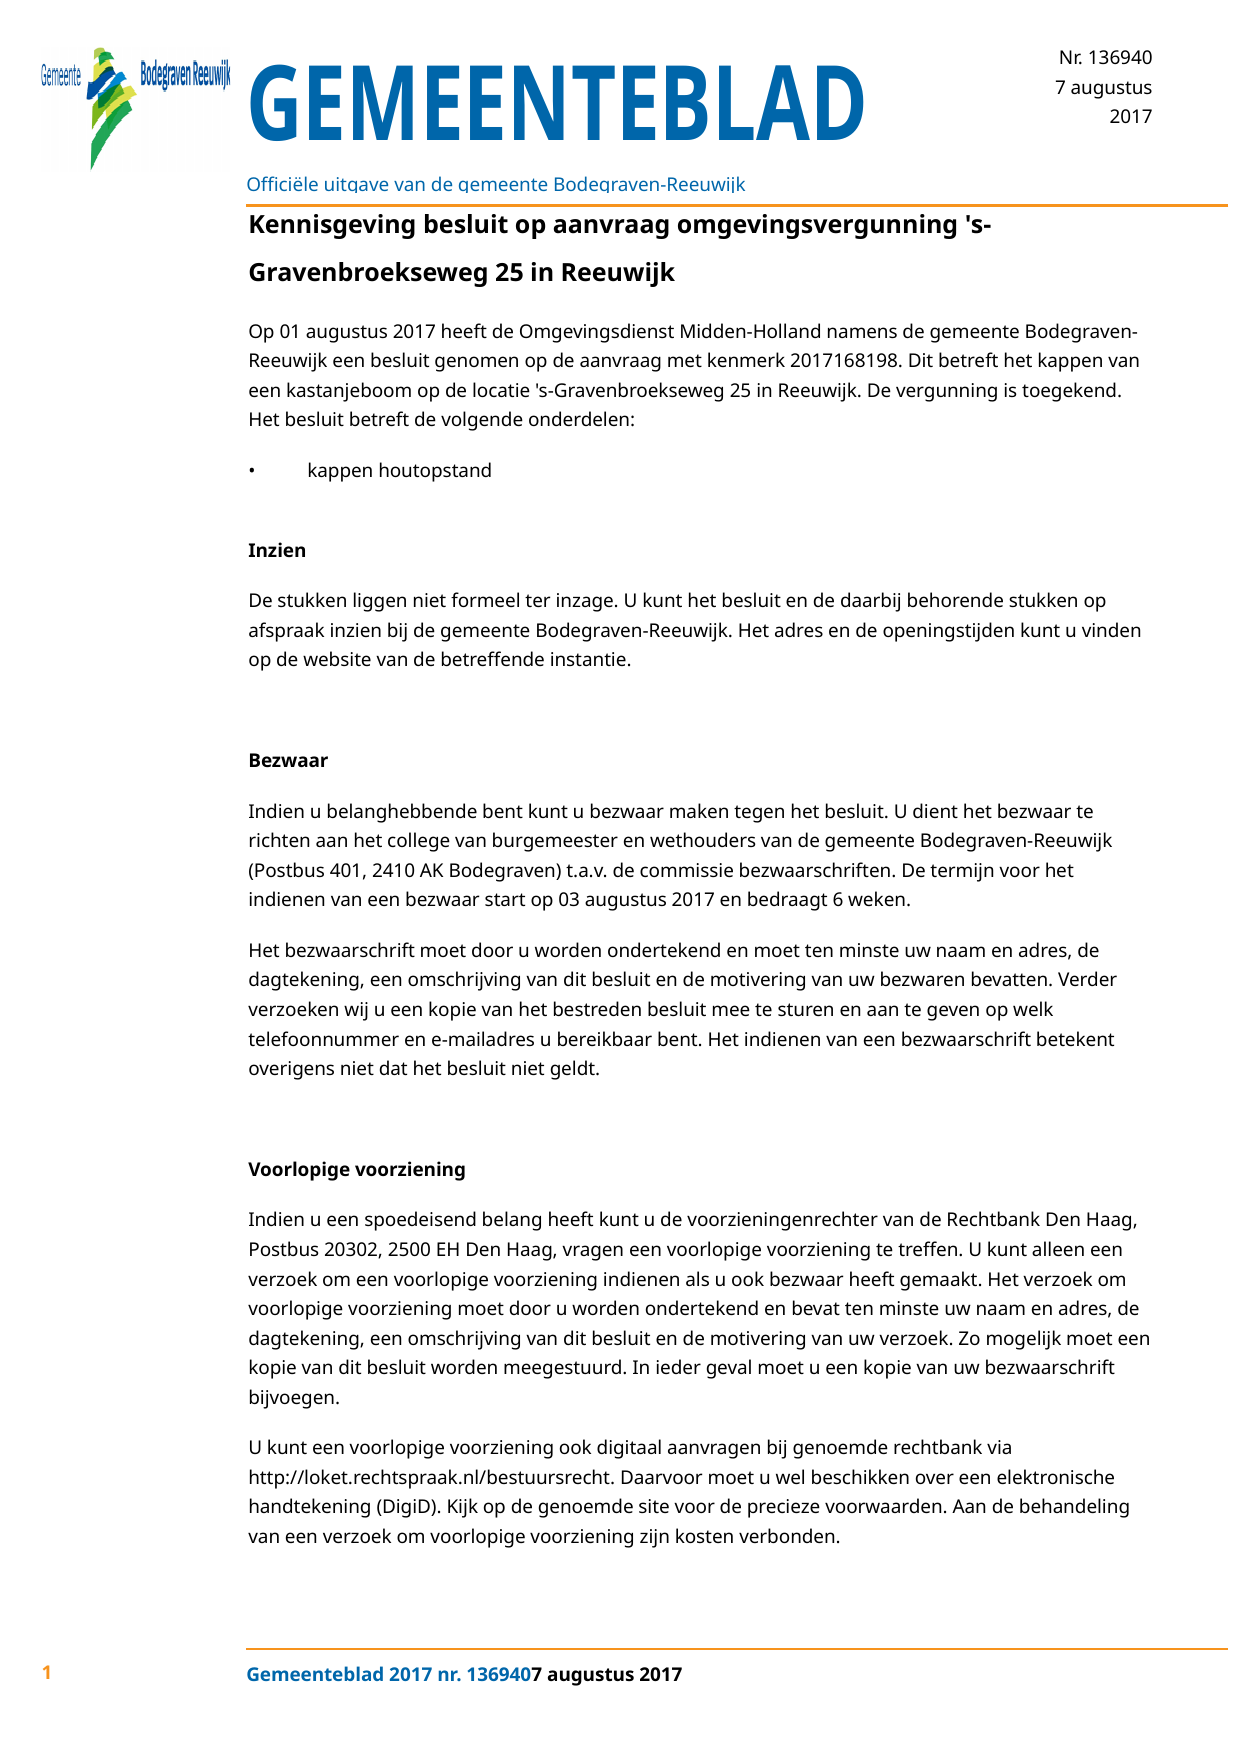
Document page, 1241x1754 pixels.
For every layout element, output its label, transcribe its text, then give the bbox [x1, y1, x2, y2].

list kappen houtopstand [248, 457, 1152, 483]
text U kunt een voorlopige voorziening ook digitaal aanvragen bij genoemde rechtbank via http://loket.rechtspraak.nl/bestuursrecht. Daarvoor moet u wel beschikken over een elektronische handtekening (DigiD). Kijk op de genoemde site voor de precieze voorwaarden. Aan de behandeling van een verzoek om voorlopige voorziening zijn kosten verbonden. [248, 1434, 1152, 1549]
text De stukken liggen niet formeel ter inzage. U kunt het besluit en de daarbij behorende stukken op afspraak inzien bij de gemeente Bodegraven-Reeuwijk. Het adres en de openingstijden kunt u vinden op de website van de betreffende instantie. [248, 587, 1152, 672]
text Bezwaar [248, 747, 1152, 773]
picture [41, 47, 231, 172]
text Het bezwaarschrift moet door u worden ondertekend en moet ten minste uw naam en adres, de dagtekening, een omschrijving van dit besluit en de motivering van uw bezwaren bevatten. Verder verzoeken wij u een kopie van het bestreden besluit mee te sturen en aan te geven op welk telefoonnummer en e-mailadres u bereikbaar bent. Het indienen van een bezwaarschrift betekent overigens niet dat het besluit niet geldt. [248, 937, 1152, 1081]
text Inzien [248, 537, 1152, 563]
text Indien u belanghebbende bent kunt u bezwaar maken tegen het besluit. U dient het bezwaar te richten aan het college van burgemeester en wethouders van de gemeente Bodegraven-Reeuwijk (Postbus 401, 2410 AK Bodegraven) t.a.v. de commissie bezwaarschriften. De termijn voor het indienen van een bezwaar start op 03 augustus 2017 en bedraagt 6 weken. [248, 798, 1152, 912]
text Indien u een spoedeisend belang heeft kunt u de voorzieningenrechter van de Rechtbank Den Haag, Postbus 20302, 2500 EH Den Haag, vragen een voorlopige voorziening te treffen. U kunt alleen een verzoek om een voorlopige voorziening indienen als u ook bezwaar heeft gemaakt. Het verzoek om voorlopige voorziening moet door u worden ondertekend en bevat ten minste uw naam en adres, de dagtekening, een omschrijving van dit besluit en de motivering van uw verzoek. Zo mogelijk moet een kopie van dit besluit worden meegestuurd. In ieder geval moet u een kopie van uw bezwaarschrift bijvoegen. [248, 1207, 1152, 1410]
text Op 01 augustus 2017 heeft de Omgevingsdienst Midden-Holland namens de gemeente Bodegraven-Reeuwijk een besluit genomen op de aanvraag met kenmerk 2017168198. Dit betreft het kappen van een kastanjeboom op de locatie 's-Gravenbroekseweg 25 in Reeuwijk. De vergunning is toegekend. Het besluit betreft de volgende onderdelen: [248, 318, 1152, 432]
text Kennisgeving besluit op aanvraag omgevingsvergunning 's-Gravenbroekseweg 25 in Reeuwijk [248, 207, 1152, 288]
text Voorlopige voorziening [248, 1156, 1152, 1182]
